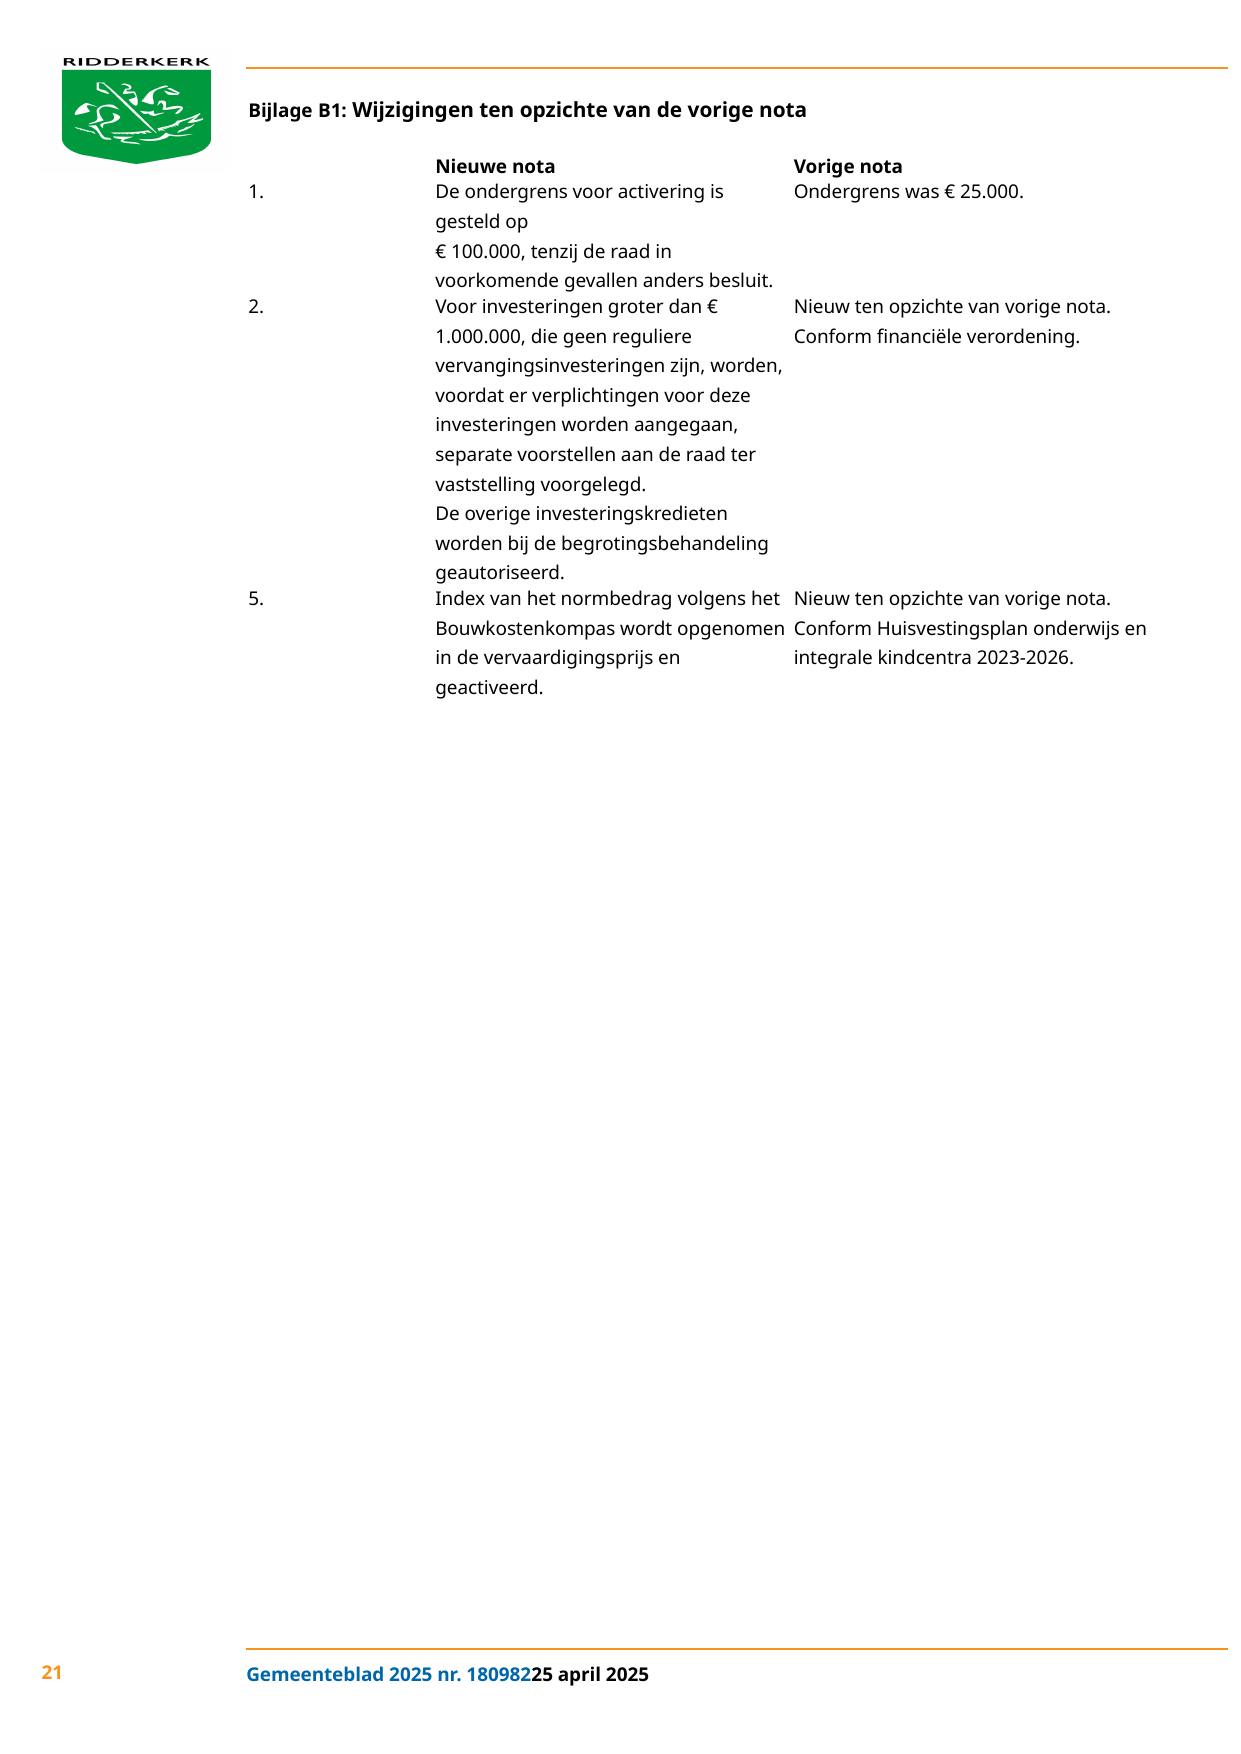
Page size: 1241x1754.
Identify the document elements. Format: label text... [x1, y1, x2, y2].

picture [41, 47, 231, 172]
table_cell Nieuw ten opzichte van vorige nota. Conform financiële verordening. [794, 293, 1152, 585]
table_cell Nieuw ten opzichte van vorige nota. Conform Huisvestingsplan onderwijs en integrale kindcentra 2023-2026. [794, 585, 1152, 700]
table_header Nieuwe nota [435, 153, 793, 179]
table_cell Ondergrens was € 25.000. [794, 179, 1152, 293]
table_cell Voor investeringen groter dan € 1.000.000, die geen reguliere vervangingsinvesteringen zijn, worden, voordat er verplichtingen voor deze investeringen worden aangegaan, separate voorstellen aan de raad ter vaststelling voorgelegd. De overige investeringskredieten worden bij de begrotingsbehandeling geautoriseerd. [435, 293, 793, 585]
table_cell De ondergrens voor activering is gesteld op € 100.000, tenzij de raad in voorkomende gevallen anders besluit. [435, 179, 793, 293]
table_cell Index van het normbedrag volgens het Bouwkostenkompas wordt opgenomen in de vervaardigingsprijs en geactiveerd. [435, 585, 793, 700]
table_cell 2. [248, 293, 435, 585]
table_cell 1. [248, 179, 435, 293]
table_header Vorige nota [794, 153, 1152, 179]
text Bijlage B1: Wijzigingen ten opzichte van de vorige nota [248, 95, 1152, 123]
table_cell 5. [248, 585, 435, 700]
table_header [248, 153, 435, 179]
